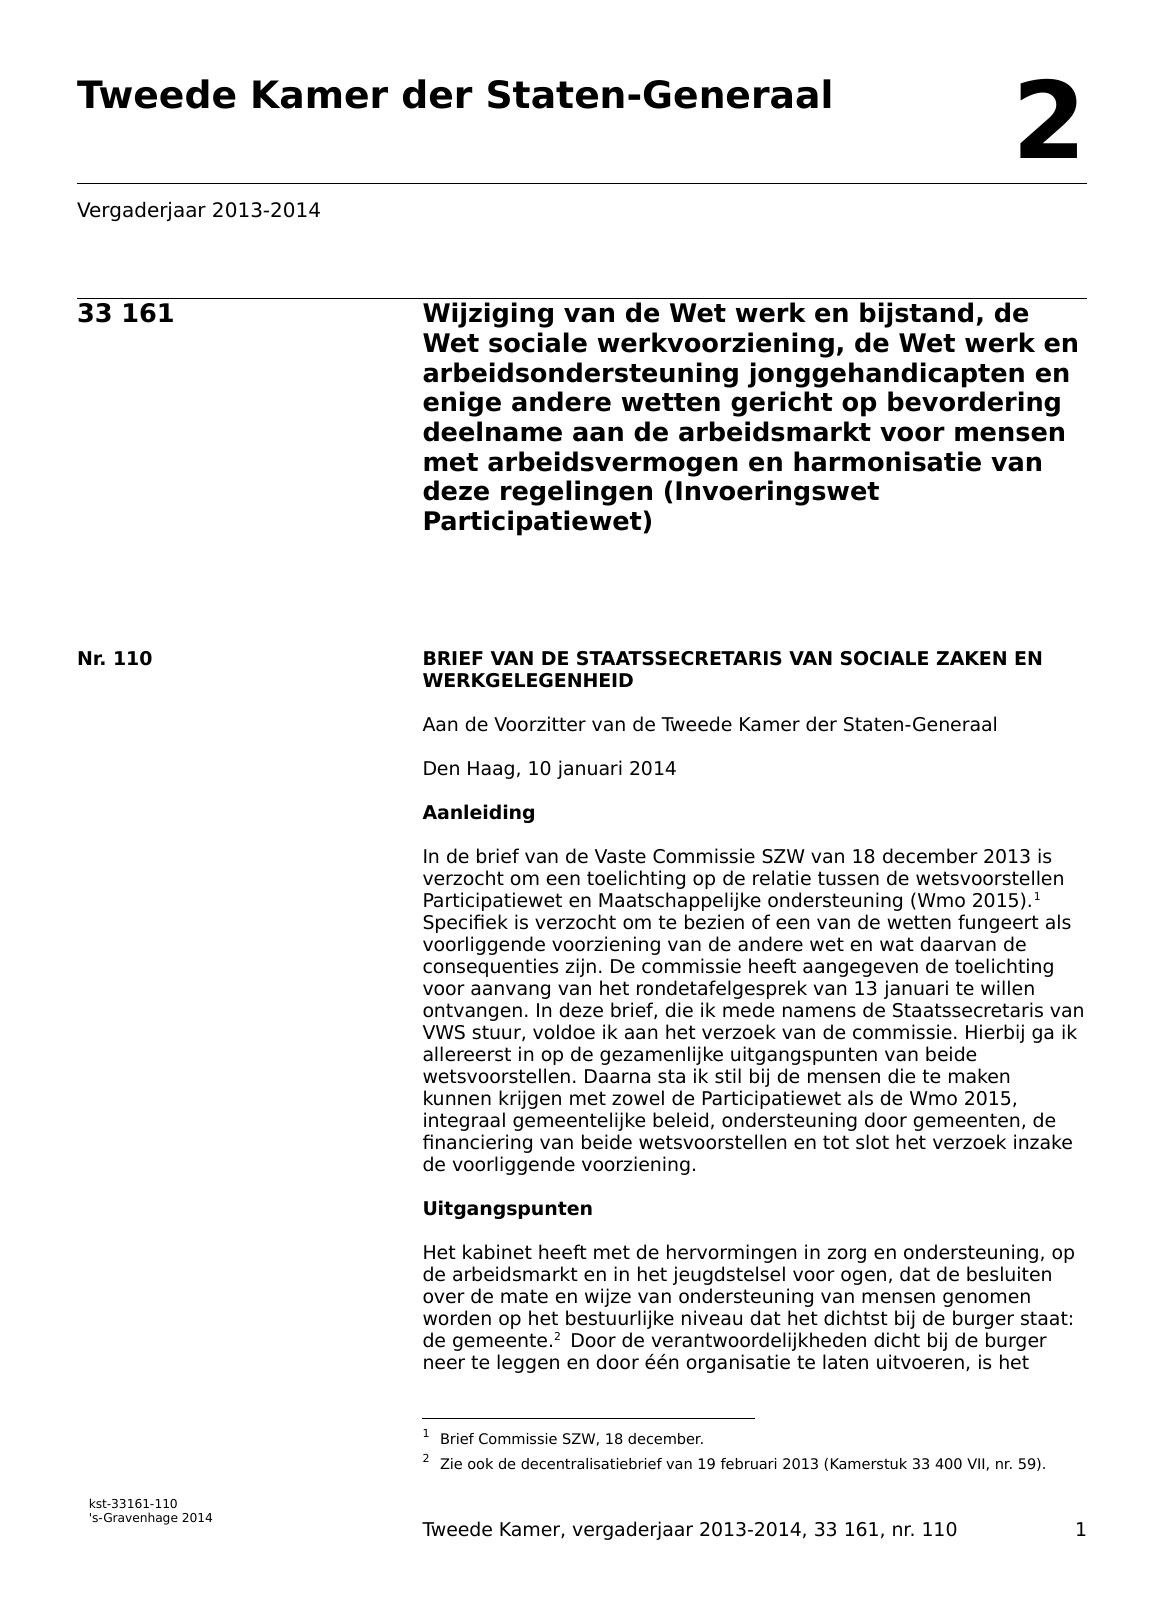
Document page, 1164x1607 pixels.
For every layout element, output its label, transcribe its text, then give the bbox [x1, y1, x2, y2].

text 's-Gravenhage 2014 [88, 1511, 323, 1525]
table_cell Vergaderjaar 2013-2014 [77, 184, 1087, 298]
text Den Haag, 10 januari 2014 [422, 758, 1087, 780]
table_header 2 [886, 59, 1087, 183]
text Brief Commissie SZW, 18 december. [422, 1427, 1087, 1449]
subtitle Aanleiding [422, 802, 1087, 824]
text In de brief van de Vaste Commissie SZW van 18 december 2013 is verzocht om een toelichting op de relatie tussen de wetsvoorstellen Participatiewet en Maatschappelijke ondersteuning (Wmo 2015). Specifiek is verzocht om te bezien of een van de wetten fungeert als voorliggende voorziening van de andere wet en wat daarvan de consequenties zijn. De commissie heeft aangegeven de toelichting voor aanvang van het rondetafelgesprek van 13 januari te willen ontvangen. In deze brief, die ik mede namens de Staatssecretaris van VWS stuur, voldoe ik aan het verzoek van de commissie. Hierbij ga ik allereerst in op de gezamenlijke uitgangspunten van beide wetsvoorstellen. Daarna sta ik stil bij de mensen die te maken kunnen krijgen met zowel de Participatiewet als de Wmo 2015, integraal gemeentelijke beleid, ondersteuning door gemeenten, de financiering van beide wetsvoorstellen en tot slot het verzoek inzake de voorliggende voorziening. [422, 846, 1087, 1176]
text Aan de Voorzitter van de Tweede Kamer der Staten-Generaal [422, 714, 1087, 736]
text Het kabinet heeft met de hervormingen in zorg en ondersteuning, op de arbeidsmarkt en in het jeugdstelsel voor ogen, dat de besluiten over de mate en wijze van ondersteuning van mensen genomen worden op het bestuurlijke niveau dat het dichtst bij de burger staat: de gemeente. Door de verantwoordelijkheden dicht bij de burger neer te leggen en door één organisatie te laten uitvoeren, is het [422, 1242, 1087, 1374]
text kst-33161-110 [88, 1497, 323, 1511]
table_header Tweede Kamer der Staten-Generaal [77, 59, 886, 183]
text Zie ook de decentralisatiebrief van 19 februari 2013 (Kamerstuk 33 400 VII, nr. 59). [422, 1452, 1087, 1474]
subtitle Uitgangspunten [422, 1198, 1087, 1220]
subtitle Nr. 110 BRIEF VAN DE STAATSSECRETARIS VAN SOCIALE ZAKEN EN WERKGELEGENHEID [77, 647, 1087, 691]
subtitle 33 161 Wijziging van de Wet werk en bijstand, de Wet sociale werkvoorziening, de Wet werk en arbeidsondersteuning jonggehandicapten en enige andere wetten gericht op bevordering deelname aan de arbeidsmarkt voor mensen met arbeidsvermogen en harmonisatie van deze regelingen (Invoeringswet Participatiewet) [77, 299, 1087, 536]
